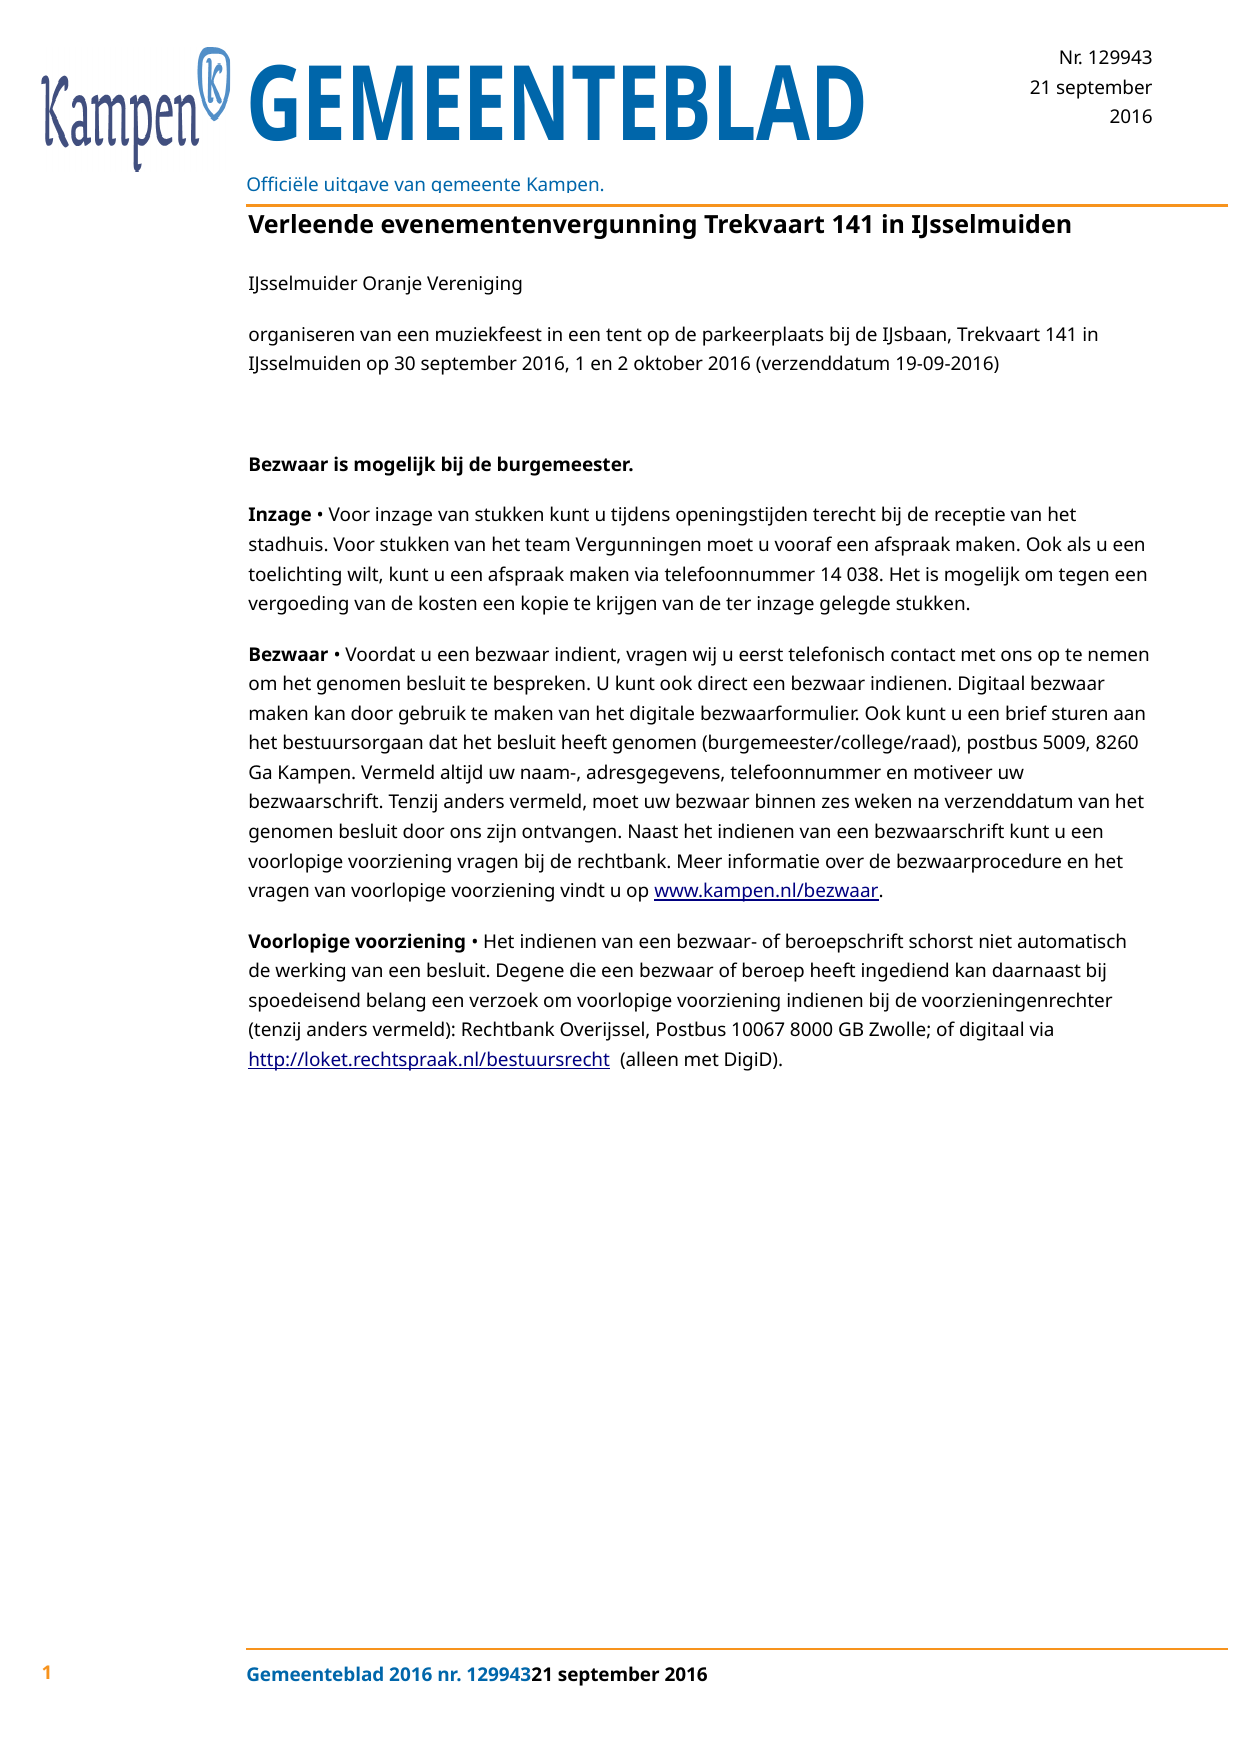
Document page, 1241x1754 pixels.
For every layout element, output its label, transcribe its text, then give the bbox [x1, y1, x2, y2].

text organiseren van een muziekfeest in een tent op de parkeerplaats bij de IJsbaan, Trekvaart 141 in IJsselmuiden op 30 september 2016, 1 en 2 oktober 2016 (verzenddatum 19-09-2016) [248, 321, 1152, 376]
text Inzage • Voor inzage van stukken kunt u tijdens openingstijden terecht bij de receptie van het stadhuis. Voor stukken van het team Vergunningen moet u vooraf een afspraak maken. Ook als u een toelichting wilt, kunt u een afspraak maken via telefoonnummer 14 038. Het is mogelijk om tegen een vergoeding van de kosten een kopie te krijgen van de ter inzage gelegde stukken. [248, 502, 1152, 616]
text Bezwaar • Voordat u een bezwaar indient, vragen wij u eerst telefonisch contact met ons op te nemen om het genomen besluit te bespreken. U kunt ook direct een bezwaar indienen. Digitaal bezwaar maken kan door gebruik te maken van het digitale bezwaarformulier. Ook kunt u een brief sturen aan het bestuursorgaan dat het besluit heeft genomen (burgemeester/college/raad), postbus 5009, 8260 Ga Kampen. Vermeld altijd uw naam-, adresgegevens, telefoonnummer en motiveer uw bezwaarschrift. Tenzij anders vermeld, moet uw bezwaar binnen zes weken na verzenddatum van het genomen besluit door ons zijn ontvangen. Naast het indienen van een bezwaarschrift kunt u een voorlopige voorziening vragen bij de rechtbank. Meer informatie over de bezwaarprocedure en het vragen van voorlopige voorziening vindt u op www.kampen.nl/bezwaar. [248, 641, 1152, 903]
text IJsselmuider Oranje Vereniging [248, 270, 1152, 296]
text Verleende evenementenvergunning Trekvaart 141 in IJsselmuiden [248, 207, 1152, 241]
text Bezwaar is mogelijk bij de burgemeester. [248, 451, 1152, 477]
picture [41, 47, 231, 172]
text Voorlopige voorziening • Het indienen van een bezwaar- of beroepschrift schorst niet automatisch de werking van een besluit. Degene die een bezwaar of beroep heeft ingediend kan daarnaast bij spoedeisend belang een verzoek om voorlopige voorziening indienen bij de voorzieningenrechter (tenzij anders vermeld): Rechtbank Overijssel, Postbus 10067 8000 GB Zwolle; of digitaal via http://loket.rechtspraak.nl/bestuursrecht (alleen met DigiD). [248, 928, 1152, 1072]
